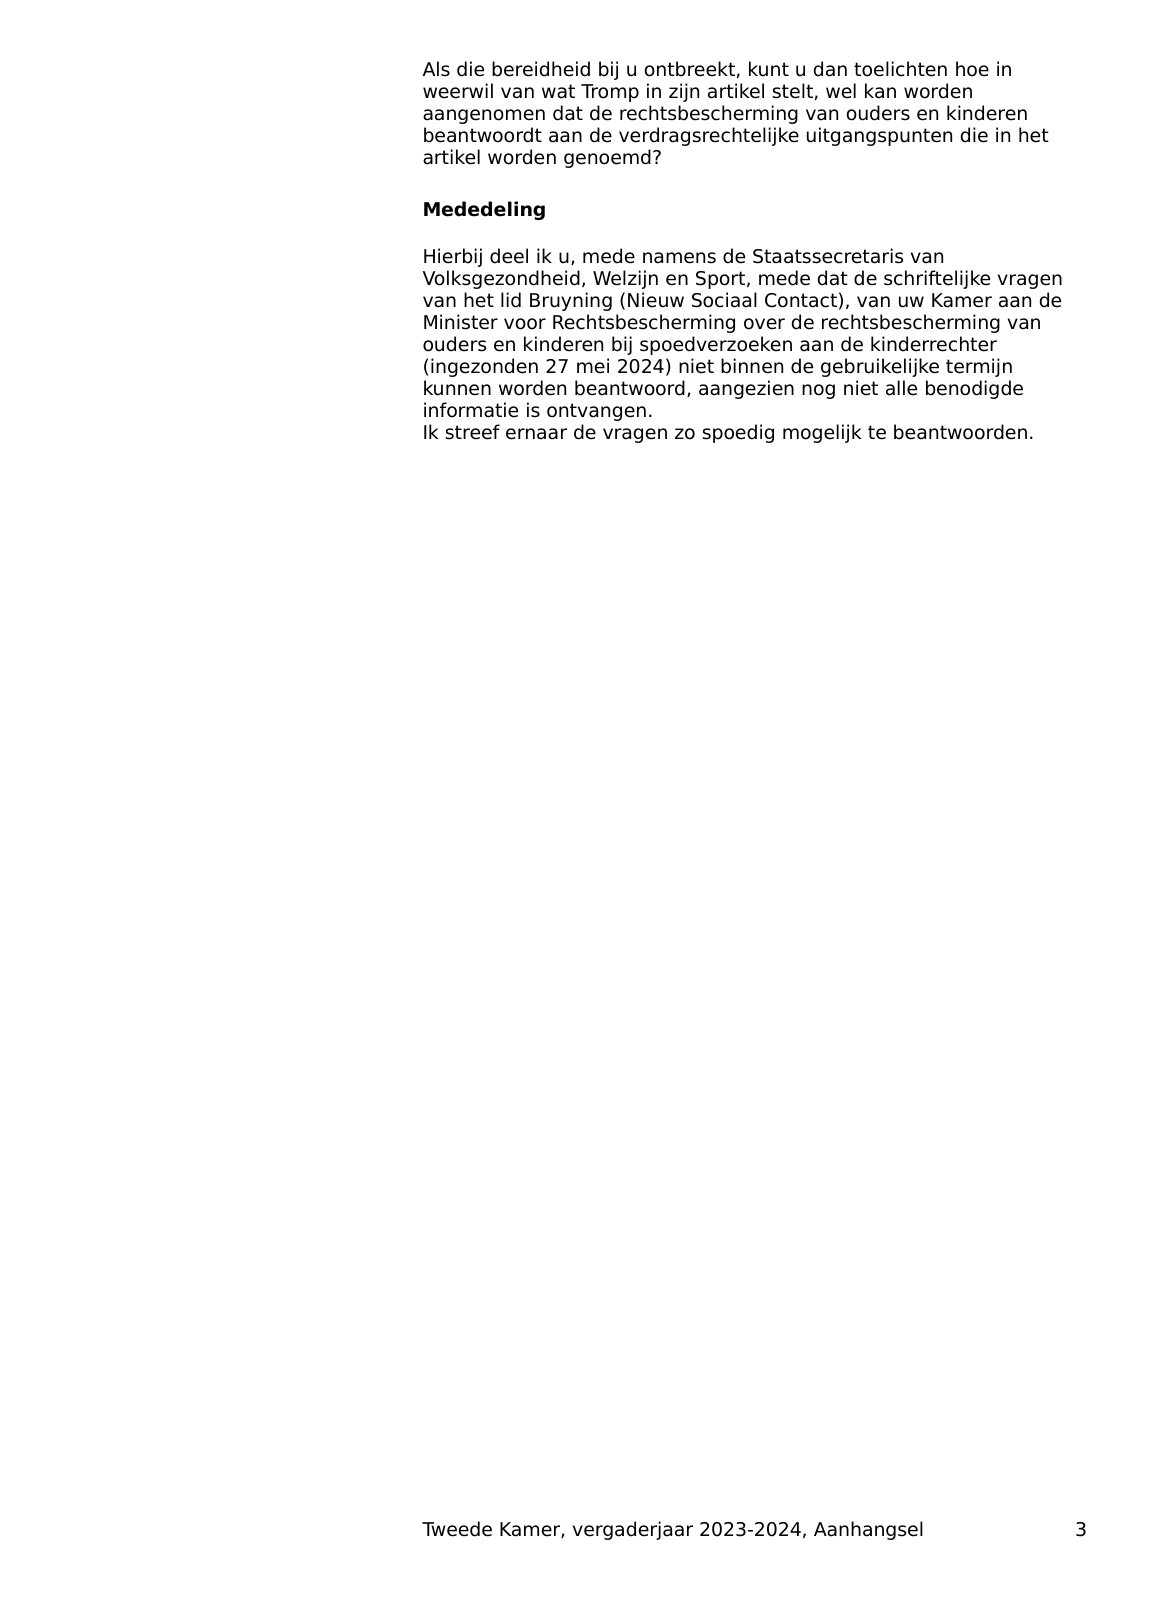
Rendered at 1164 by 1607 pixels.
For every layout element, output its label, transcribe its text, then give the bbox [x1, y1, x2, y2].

text Hierbij deel ik u, mede namens de Staatssecretaris van Volksgezondheid, Welzijn en Sport, mede dat de schriftelijke vragen van het lid Bruyning (Nieuw Sociaal Contact), van uw Kamer aan de Minister voor Rechtsbescherming over de rechtsbescherming van ouders en kinderen bij spoedverzoeken aan de kinderrechter (ingezonden 27 mei 2024) niet binnen de gebruikelijke termijn kunnen worden beantwoord, aangezien nog niet alle benodigde informatie is ontvangen. [422, 246, 1087, 422]
text Ik streef ernaar de vragen zo spoedig mogelijk te beantwoorden. [422, 422, 1087, 444]
subtitle Mededeling [422, 199, 1087, 221]
text Als die bereidheid bij u ontbreekt, kunt u dan toelichten hoe in weerwil van wat Tromp in zijn artikel stelt, wel kan worden aangenomen dat de rechtsbescherming van ouders en kinderen beantwoordt aan de verdragsrechtelijke uitgangspunten die in het artikel worden genoemd? [422, 59, 1087, 169]
